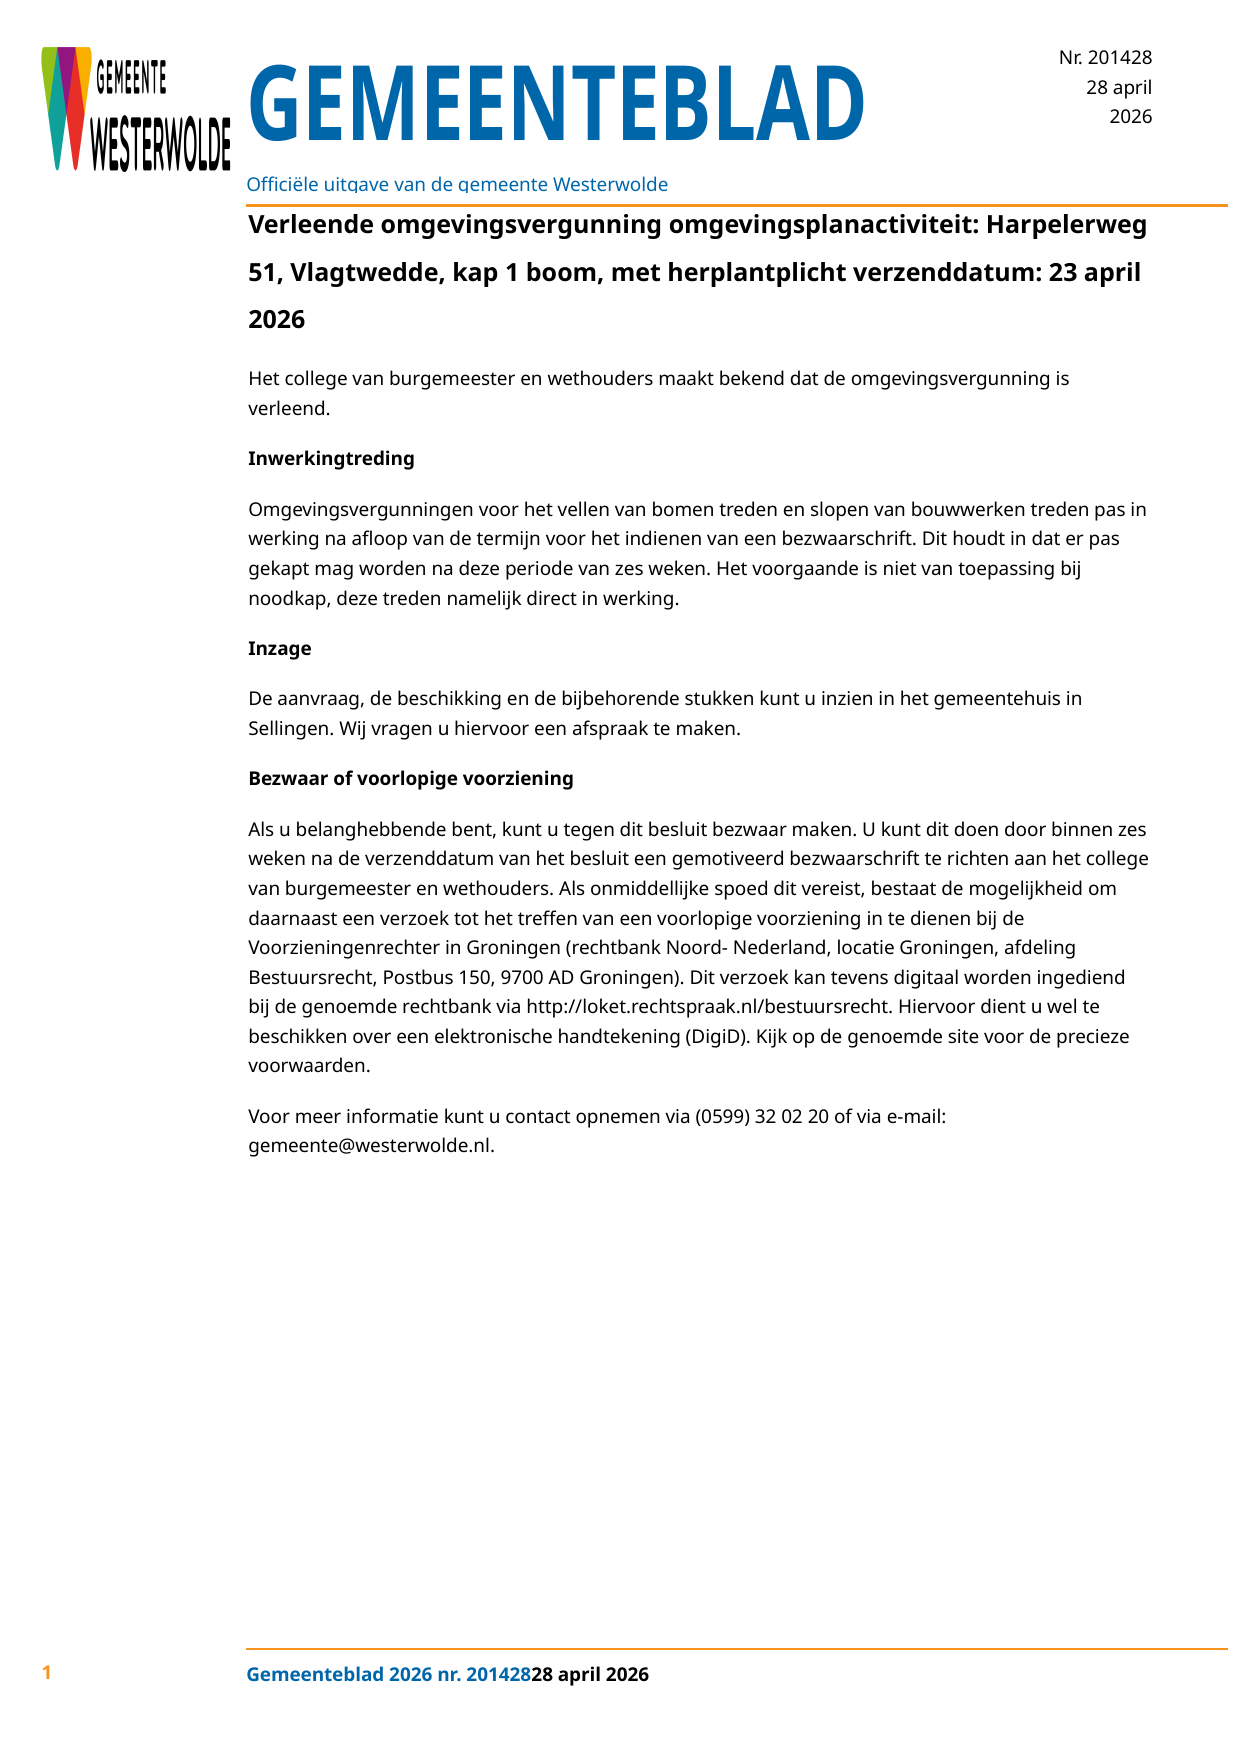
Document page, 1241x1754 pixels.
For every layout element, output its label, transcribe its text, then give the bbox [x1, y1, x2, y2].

text Verleende omgevingsvergunning omgevingsplanactiviteit: Harpelerweg 51, Vlagtwedde, kap 1 boom, met herplantplicht verzenddatum: 23 april 2026 [248, 207, 1152, 336]
text Voor meer informatie kunt u contact opnemen via (0599) 32 02 20 of via e-mail: gemeente@westerwolde.nl. [248, 1103, 1152, 1158]
text Als u belanghebbende bent, kunt u tegen dit besluit bezwaar maken. U kunt dit doen door binnen zes weken na de verzenddatum van het besluit een gemotiveerd bezwaarschrift te richten aan het college van burgemeester en wethouders. Als onmiddellijke spoed dit vereist, bestaat de mogelijkheid om daarnaast een verzoek tot het treffen van een voorlopige voorziening in te dienen bij de Voorzieningenrechter in Groningen (rechtbank Noord- Nederland, locatie Groningen, afdeling Bestuursrecht, Postbus 150, 9700 AD Groningen). Dit verzoek kan tevens digitaal worden ingediend bij de genoemde rechtbank via http://loket.rechtspraak.nl/bestuursrecht. Hiervoor dient u wel te beschikken over een elektronische handtekening (DigiD). Kijk op de genoemde site voor de precieze voorwaarden. [248, 816, 1152, 1078]
text Omgevingsvergunningen voor het vellen van bomen treden en slopen van bouwwerken treden pas in werking na afloop van de termijn voor het indienen van een bezwaarschrift. Dit houdt in dat er pas gekapt mag worden na deze periode van zes weken. Het voorgaande is niet van toepassing bij noodkap, deze treden namelijk direct in werking. [248, 496, 1152, 610]
picture [41, 47, 231, 172]
text Het college van burgemeester en wethouders maakt bekend dat de omgevingsvergunning is verleend. [248, 366, 1152, 421]
text Inwerkingtreding [248, 446, 1152, 471]
text Inzage [248, 635, 1152, 661]
text Bezwaar of voorlopige voorziening [248, 766, 1152, 791]
text De aanvraag, de beschikking en de bijbehorende stukken kunt u inzien in het gemeentehuis in Sellingen. Wij vragen u hiervoor een afspraak te maken. [248, 686, 1152, 741]
